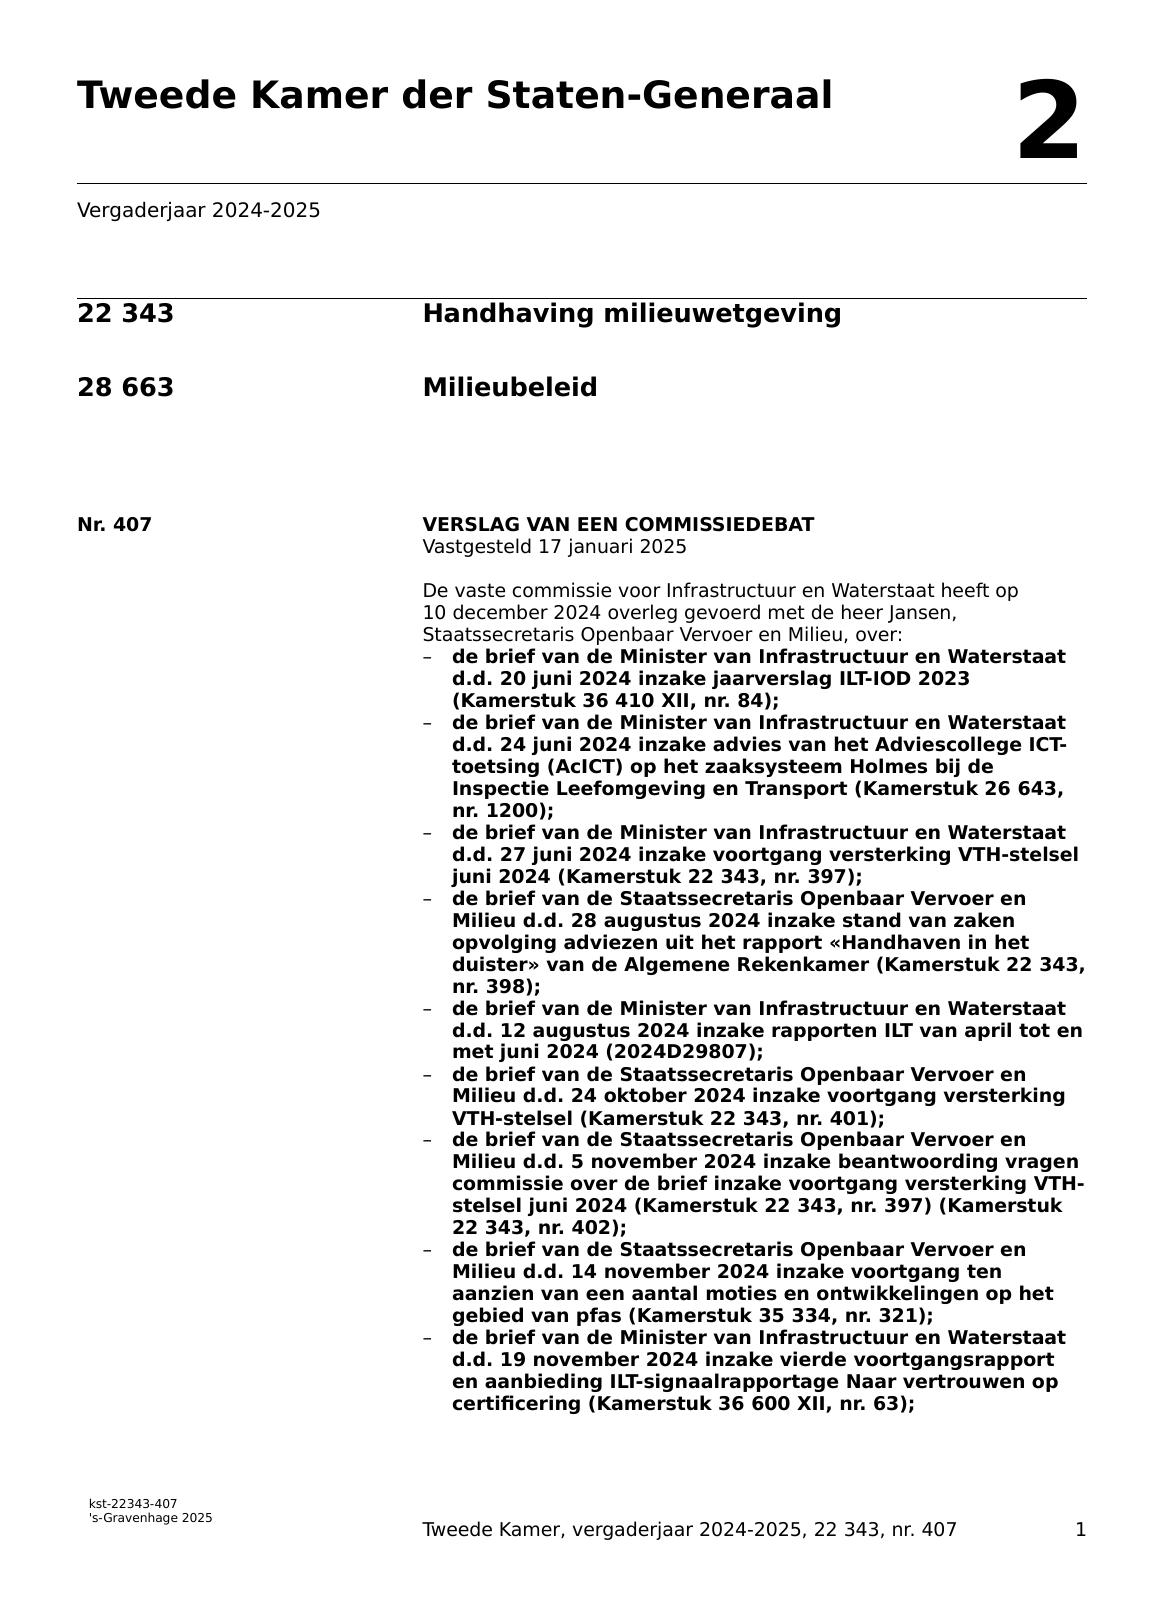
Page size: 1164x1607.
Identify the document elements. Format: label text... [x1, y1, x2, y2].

text 's-Gravenhage 2025 [88, 1511, 323, 1525]
table_header 2 [886, 59, 1087, 183]
text – de brief van de Minister van Infrastructuur en Waterstaat d.d. 24 juni 2024 inzake advies van het Adviescollege ICT-toetsing (AcICT) op het zaaksysteem Holmes bij de Inspectie Leefomgeving en Transport (Kamerstuk 26 643, nr. 1200); [422, 712, 1087, 822]
text – de brief van de Minister van Infrastructuur en Waterstaat d.d. 12 augustus 2024 inzake rapporten ILT van april tot en met juni 2024 (2024D29807); [422, 997, 1087, 1063]
text kst-22343-407 [88, 1497, 323, 1511]
table_header Tweede Kamer der Staten-Generaal [77, 59, 886, 183]
subtitle 22 343 Handhaving milieuwetgeving [77, 299, 1087, 329]
table_cell Vergaderjaar 2024-2025 [77, 184, 1087, 298]
text – de brief van de Minister van Infrastructuur en Waterstaat d.d. 27 juni 2024 inzake voortgang versterking VTH-stelsel juni 2024 (Kamerstuk 22 343, nr. 397); [422, 822, 1087, 888]
text – de brief van de Staatssecretaris Openbaar Vervoer en Milieu d.d. 5 november 2024 inzake beantwoording vragen commissie over de brief inzake voortgang versterking VTH-stelsel juni 2024 (Kamerstuk 22 343, nr. 397) (Kamerstuk 22 343, nr. 402); [422, 1129, 1087, 1239]
text – de brief van de Staatssecretaris Openbaar Vervoer en Milieu d.d. 28 augustus 2024 inzake stand van zaken opvolging adviezen uit het rapport «Handhaven in het duister» van de Algemene Rekenkamer (Kamerstuk 22 343, nr. 398); [422, 888, 1087, 997]
text – de brief van de Minister van Infrastructuur en Waterstaat d.d. 20 juni 2024 inzake jaarverslag ILT-IOD 2023 (Kamerstuk 36 410 XII, nr. 84); [422, 646, 1087, 712]
subtitle Nr. 407 VERSLAG VAN EEN COMMISSIEDEBAT [77, 514, 1087, 536]
subtitle 28 663 Milieubeleid [77, 373, 1087, 403]
text De vaste commissie voor Infrastructuur en Waterstaat heeft op 10 december 2024 overleg gevoerd met de heer Jansen, Staatssecretaris Openbaar Vervoer en Milieu, over: [422, 580, 1087, 646]
text Vastgesteld 17 januari 2025 [422, 536, 1087, 558]
text – de brief van de Staatssecretaris Openbaar Vervoer en Milieu d.d. 14 november 2024 inzake voortgang ten aanzien van een aantal moties en ontwikkelingen op het gebied van pfas (Kamerstuk 35 334, nr. 321); [422, 1239, 1087, 1327]
text – de brief van de Minister van Infrastructuur en Waterstaat d.d. 19 november 2024 inzake vierde voortgangsrapport en aanbieding ILT-signaalrapportage Naar vertrouwen op certificering (Kamerstuk 36 600 XII, nr. 63); [422, 1327, 1087, 1415]
text – de brief van de Staatssecretaris Openbaar Vervoer en Milieu d.d. 24 oktober 2024 inzake voortgang versterking VTH-stelsel (Kamerstuk 22 343, nr. 401); [422, 1063, 1087, 1129]
